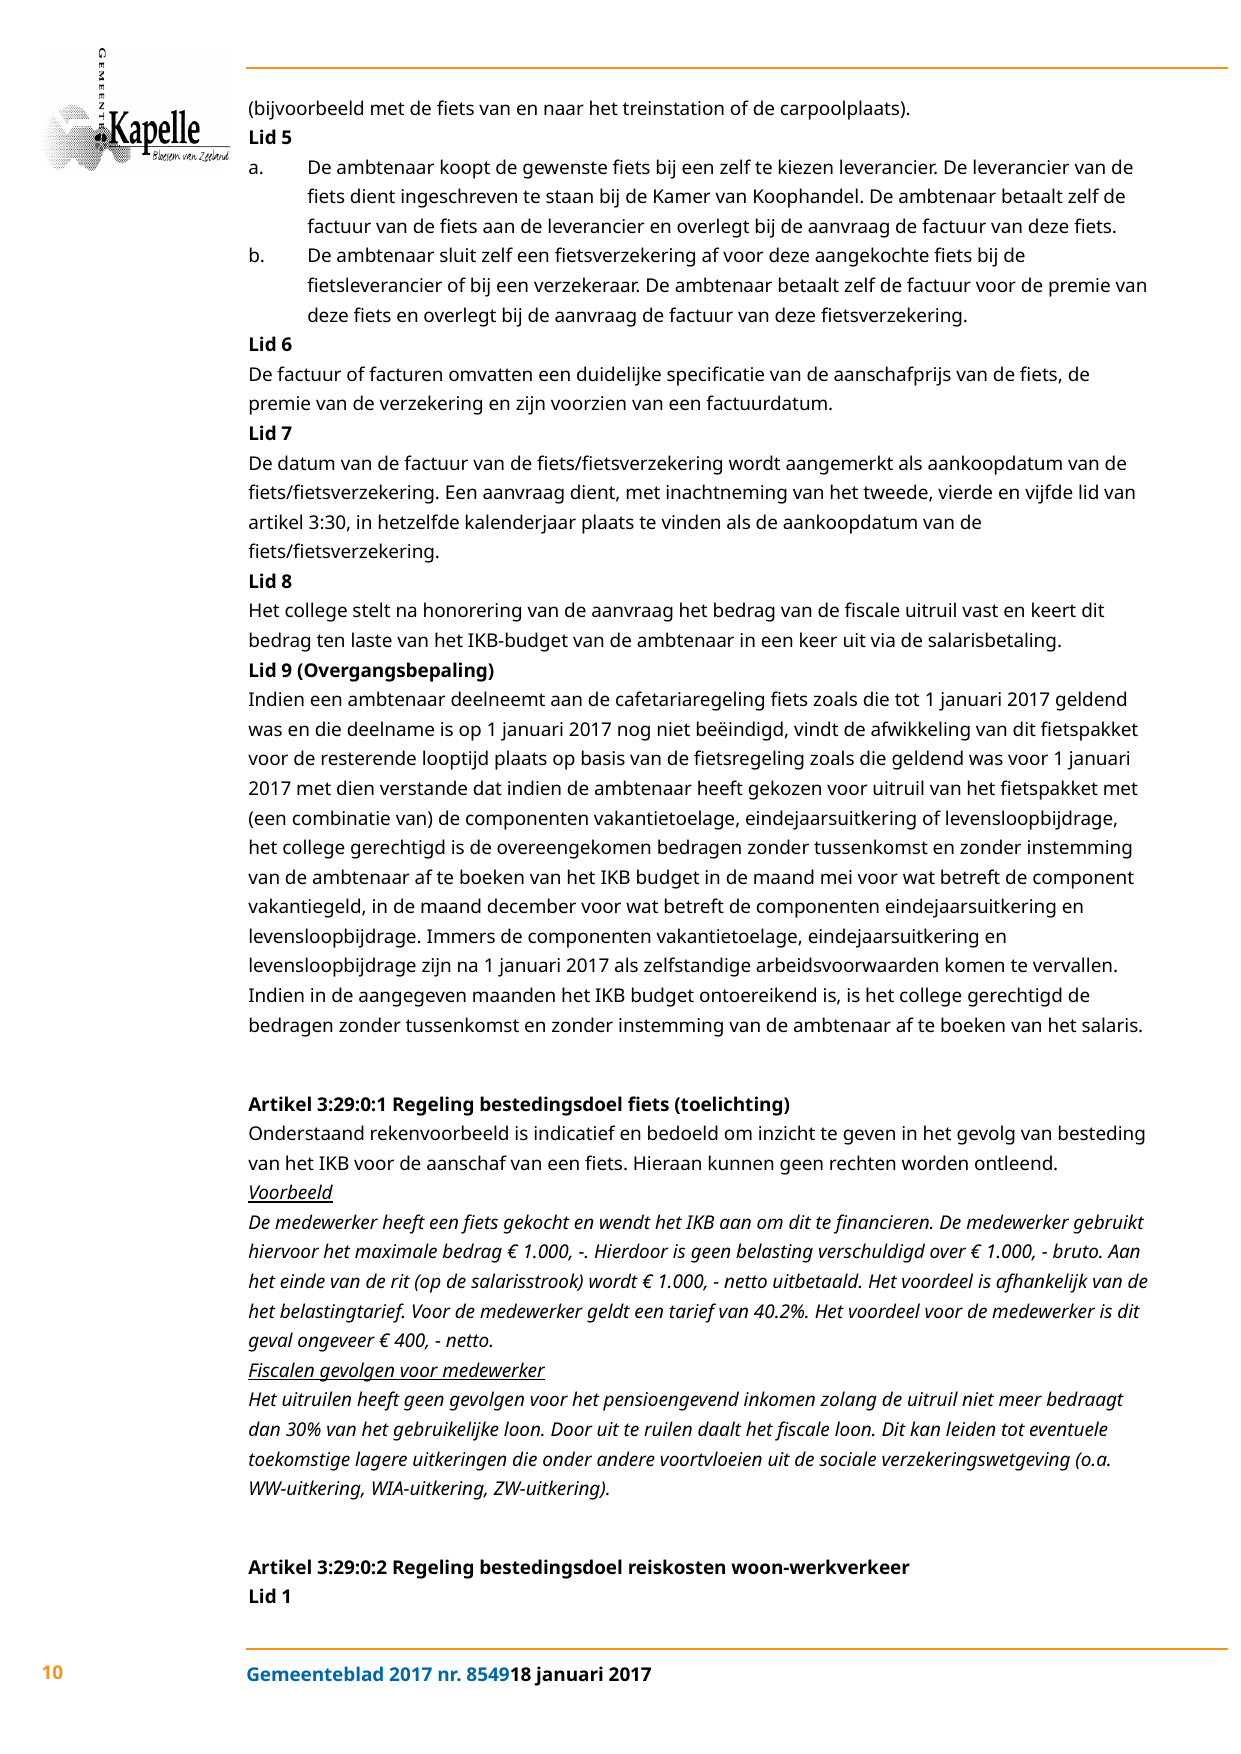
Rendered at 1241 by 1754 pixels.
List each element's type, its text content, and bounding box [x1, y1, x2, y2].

text Lid 1 [248, 1584, 1152, 1609]
text Het uitruilen heeft geen gevolgen voor het pensioengevend inkomen zolang de uitruil niet meer bedraagt dan 30% van het gebruikelijke loon. Door uit te ruilen daalt het fiscale loon. Dit kan leiden tot eventuele toekomstige lagere uitkeringen die onder andere voortvloeien uit de sociale verzekeringswetgeving (o.a. WW-uitkering, WIA-uitkering, ZW-uitkering). [248, 1387, 1152, 1501]
text Indien in de aangegeven maanden het IKB budget ontoereikend is, is het college gerechtigd de bedragen zonder tussenkomst en zonder instemming van de ambtenaar af te boeken van het salaris. [248, 982, 1152, 1038]
text Artikel 3:29:0:1 Regeling bestedingsdoel fiets (toelichting) [248, 1091, 1152, 1116]
picture [41, 47, 231, 172]
text Lid 5 [248, 124, 1152, 150]
text De factuur of facturen omvatten een duidelijke specificatie van de aanschafprijs van de fiets, de premie van de verzekering en zijn voorzien van een factuurdatum. [248, 361, 1152, 416]
text Lid 9 (Overgangsbepaling) [248, 657, 1152, 683]
text Onderstaand rekenvoorbeeld is indicatief en bedoeld om inzicht te geven in het gevolg van besteding van het IKB voor de aanschaf van een fiets. Hieraan kunnen geen rechten worden ontleend. [248, 1120, 1152, 1176]
text De datum van de factuur van de fiets/fietsverzekering wordt aangemerkt als aankoopdatum van de fiets/fietsverzekering. Een aanvraag dient, met inachtneming van het tweede, vierde en vijfde lid van artikel 3:30, in hetzelfde kalenderjaar plaats te vinden als de aankoopdatum van de fiets/fietsverzekering. [248, 450, 1152, 564]
list De ambtenaar koopt de gewenste fiets bij een zelf te kiezen leverancier. De leverancier van de fiets dient ingeschreven te staan bij de Kamer van Koophandel. De ambtenaar betaalt zelf de factuur van de fiets aan de leverancier en overlegt bij de aanvraag de factuur van deze fiets. [248, 154, 1152, 239]
list De ambtenaar sluit zelf een fietsverzekering af voor deze aangekochte fiets bij de fietsleverancier of bij een verzekeraar. De ambtenaar betaalt zelf de factuur voor de premie van deze fiets en overlegt bij de aanvraag de factuur van deze fietsverzekering. [248, 243, 1152, 328]
text Het college stelt na honorering van de aanvraag het bedrag van de fiscale uitruil vast en keert dit bedrag ten laste van het IKB-budget van de ambtenaar in een keer uit via de salarisbetaling. [248, 598, 1152, 653]
text De medewerker heeft een fiets gekocht en wendt het IKB aan om dit te financieren. De medewerker gebruikt hiervoor het maximale bedrag € 1.000, -. Hierdoor is geen belasting verschuldigd over € 1.000, - bruto. Aan het einde van de rit (op de salarisstrook) wordt € 1.000, - netto uitbetaald. Het voordeel is afhankelijk van de het belastingtarief. Voor de medewerker geldt een tarief van 40.2%. Het voordeel voor de medewerker is dit geval ongeveer € 400, - netto. [248, 1209, 1152, 1353]
text Lid 8 [248, 568, 1152, 594]
text Indien een ambtenaar deelneemt aan de cafetariaregeling fiets zoals die tot 1 januari 2017 geldend was en die deelname is op 1 januari 2017 nog niet beëindigd, vindt de afwikkeling van dit fietspakket voor de resterende looptijd plaats op basis van de fietsregeling zoals die geldend was voor 1 januari 2017 met dien verstande dat indien de ambtenaar heeft gekozen voor uitruil van het fietspakket met (een combinatie van) de componenten vakantietoelage, eindejaarsuitkering of levensloopbijdrage, het college gerechtigd is de overeengekomen bedragen zonder tussenkomst en zonder instemming van de ambtenaar af te boeken van het IKB budget in de maand mei voor wat betreft de component vakantiegeld, in de maand december voor wat betreft de componenten eindejaarsuitkering en levensloopbijdrage. Immers de componenten vakantietoelage, eindejaarsuitkering en levensloopbijdrage zijn na 1 januari 2017 als zelfstandige arbeidsvoorwaarden komen te vervallen. [248, 686, 1152, 978]
text Lid 7 [248, 420, 1152, 446]
text Fiscalen gevolgen voor medewerker [248, 1357, 1152, 1383]
text Lid 6 [248, 331, 1152, 357]
text (bijvoorbeeld met de fiets van en naar het treinstation of de carpoolplaats). [248, 95, 1152, 121]
text Voorbeeld [248, 1179, 1152, 1205]
text Artikel 3:29:0:2 Regeling bestedingsdoel reiskosten woon-werkverkeer [248, 1554, 1152, 1580]
